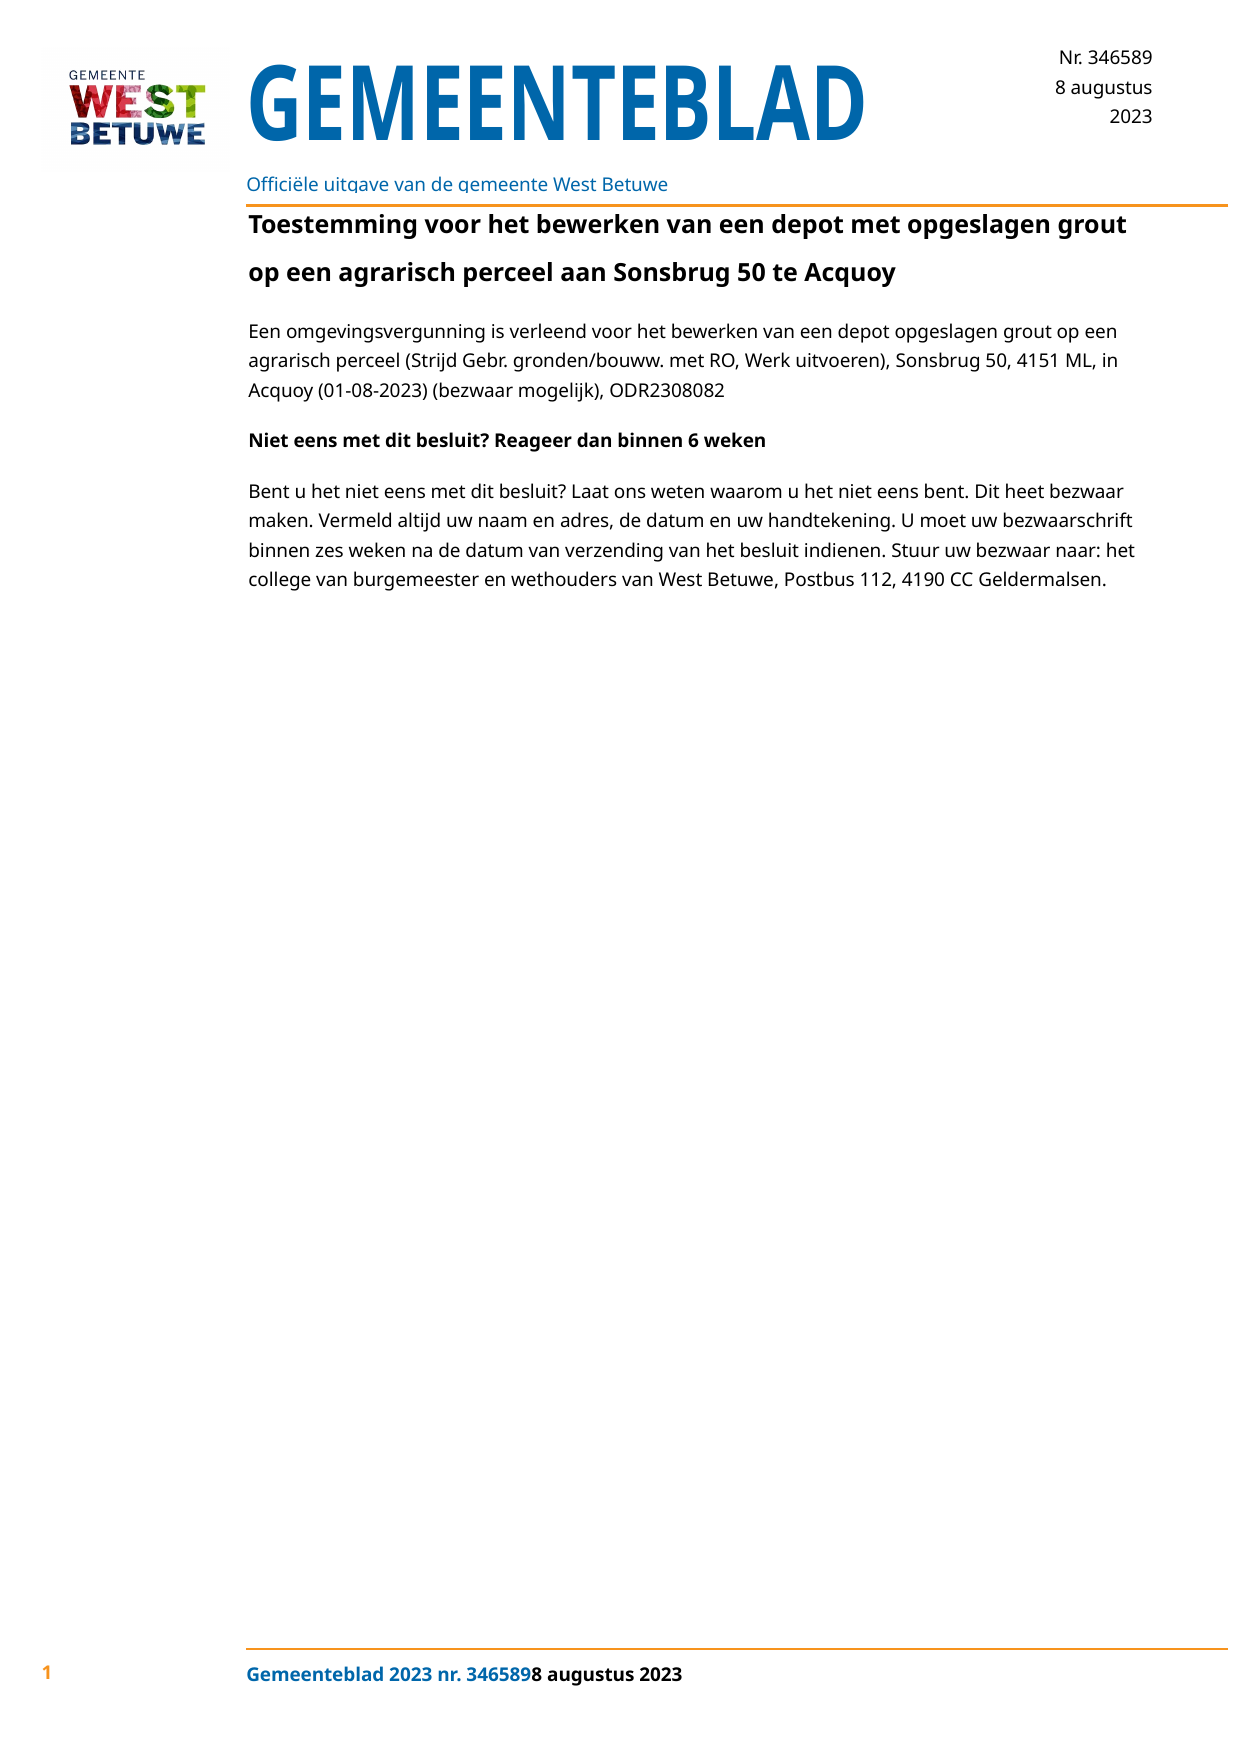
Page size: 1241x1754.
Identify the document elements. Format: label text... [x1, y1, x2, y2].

text Toestemming voor het bewerken van een depot met opgeslagen grout op een agrarisch perceel aan Sonsbrug 50 te Acquoy [248, 207, 1152, 288]
picture [41, 47, 231, 172]
text Niet eens met dit besluit? Reageer dan binnen 6 weken [248, 427, 1152, 453]
text Een omgevingsvergunning is verleend voor het bewerken van een depot opgeslagen grout op een agrarisch perceel (Strijd Gebr. gronden/bouww. met RO, Werk uitvoeren), Sonsbrug 50, 4151 ML, in Acquoy (01-08-2023) (bezwaar mogelijk), ODR2308082 [248, 318, 1152, 403]
text Bent u het niet eens met dit besluit? Laat ons weten waarom u het niet eens bent. Dit heet bezwaar maken. Vermeld altijd uw naam en adres, de datum en uw handtekening. U moet uw bezwaarschrift binnen zes weken na de datum van verzending van het besluit indienen. Stuur uw bezwaar naar: het college van burgemeester en wethouders van West Betuwe, Postbus 112, 4190 CC Geldermalsen. [248, 478, 1152, 592]
